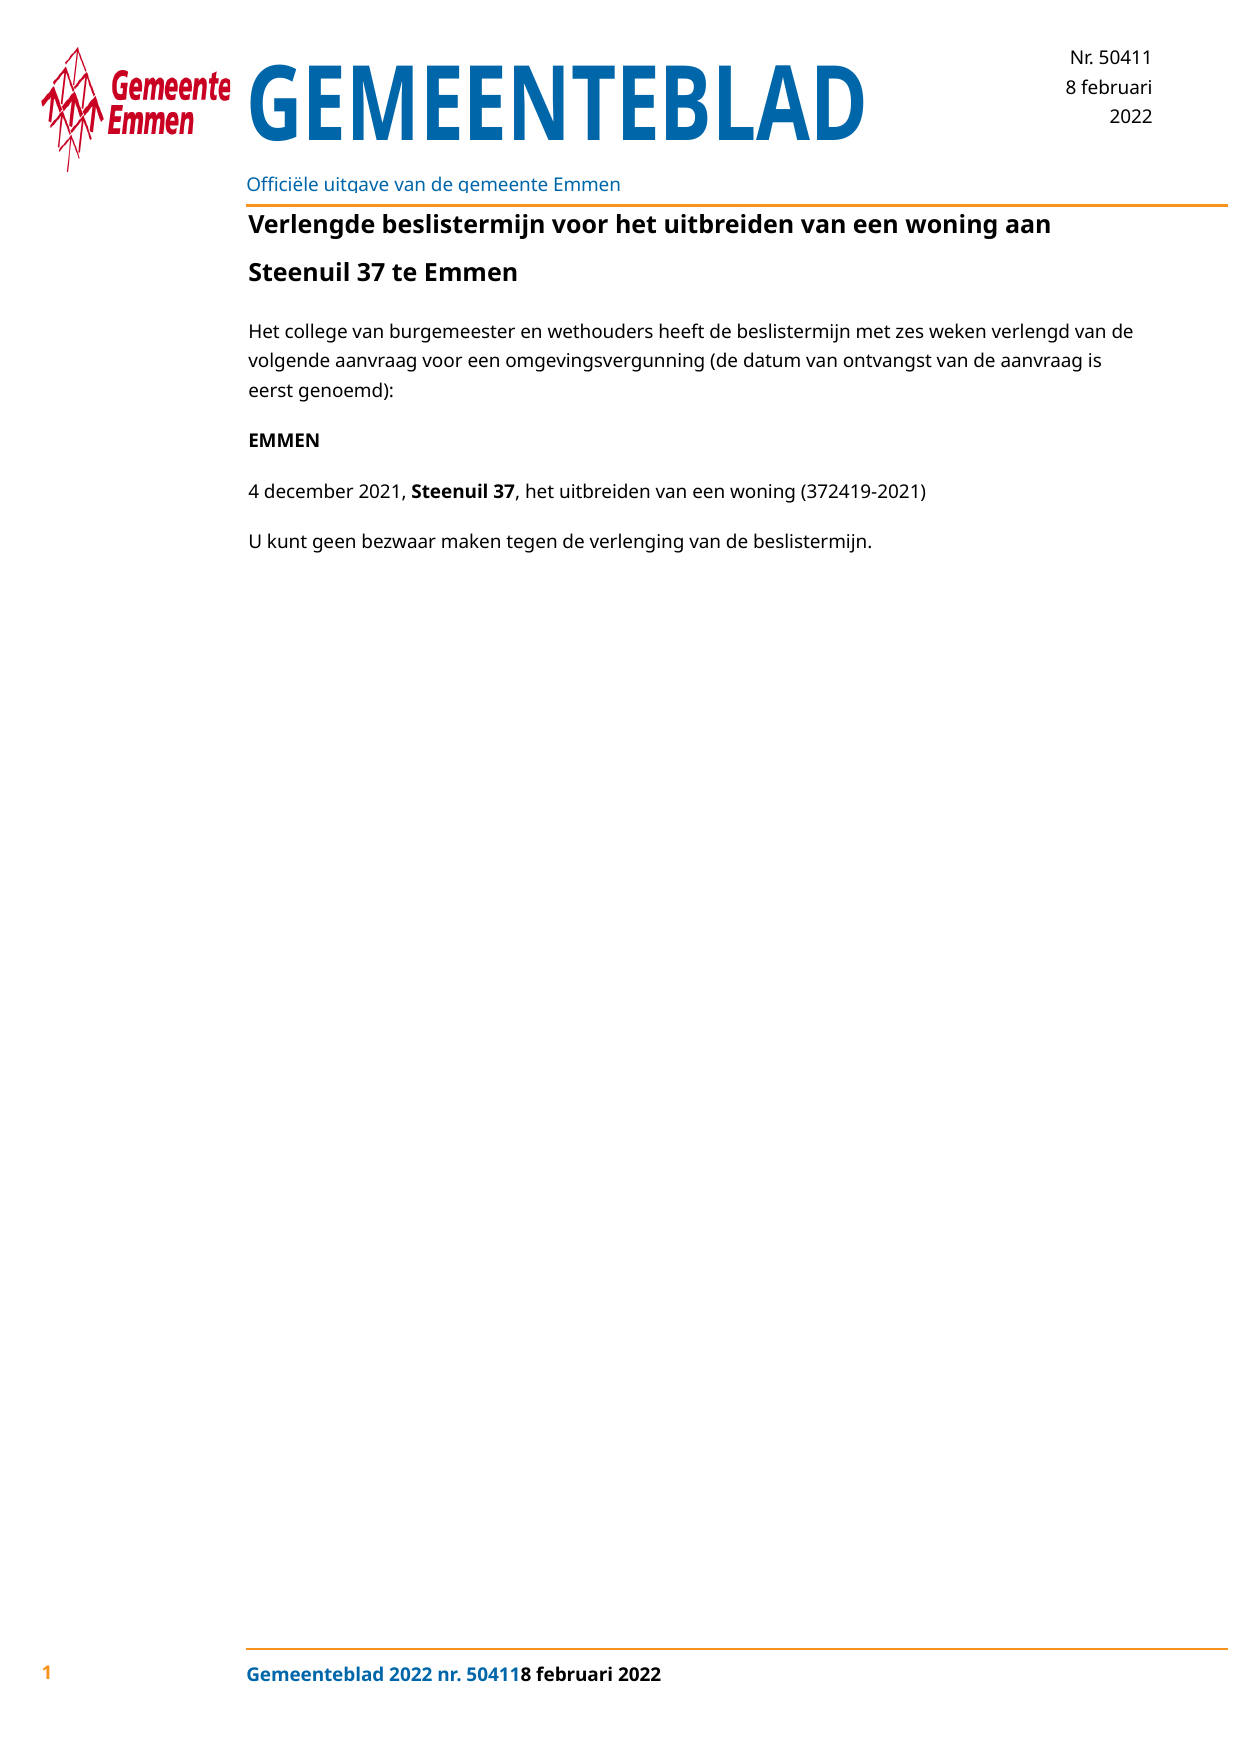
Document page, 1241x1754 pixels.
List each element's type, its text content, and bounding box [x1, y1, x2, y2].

text EMMEN [248, 427, 1152, 453]
text U kunt geen bezwaar maken tegen de verlenging van de beslistermijn. [248, 528, 1152, 554]
text Het college van burgemeester en wethouders heeft de beslistermijn met zes weken verlengd van de volgende aanvraag voor een omgevingsvergunning (de datum van ontvangst van de aanvraag is eerst genoemd): [248, 318, 1152, 403]
text Verlengde beslistermijn voor het uitbreiden van een woning aan Steenuil 37 te Emmen [248, 207, 1152, 288]
picture [41, 47, 231, 172]
text 4 december 2021, Steenuil 37, het uitbreiden van een woning (372419-2021) [248, 478, 1152, 504]
